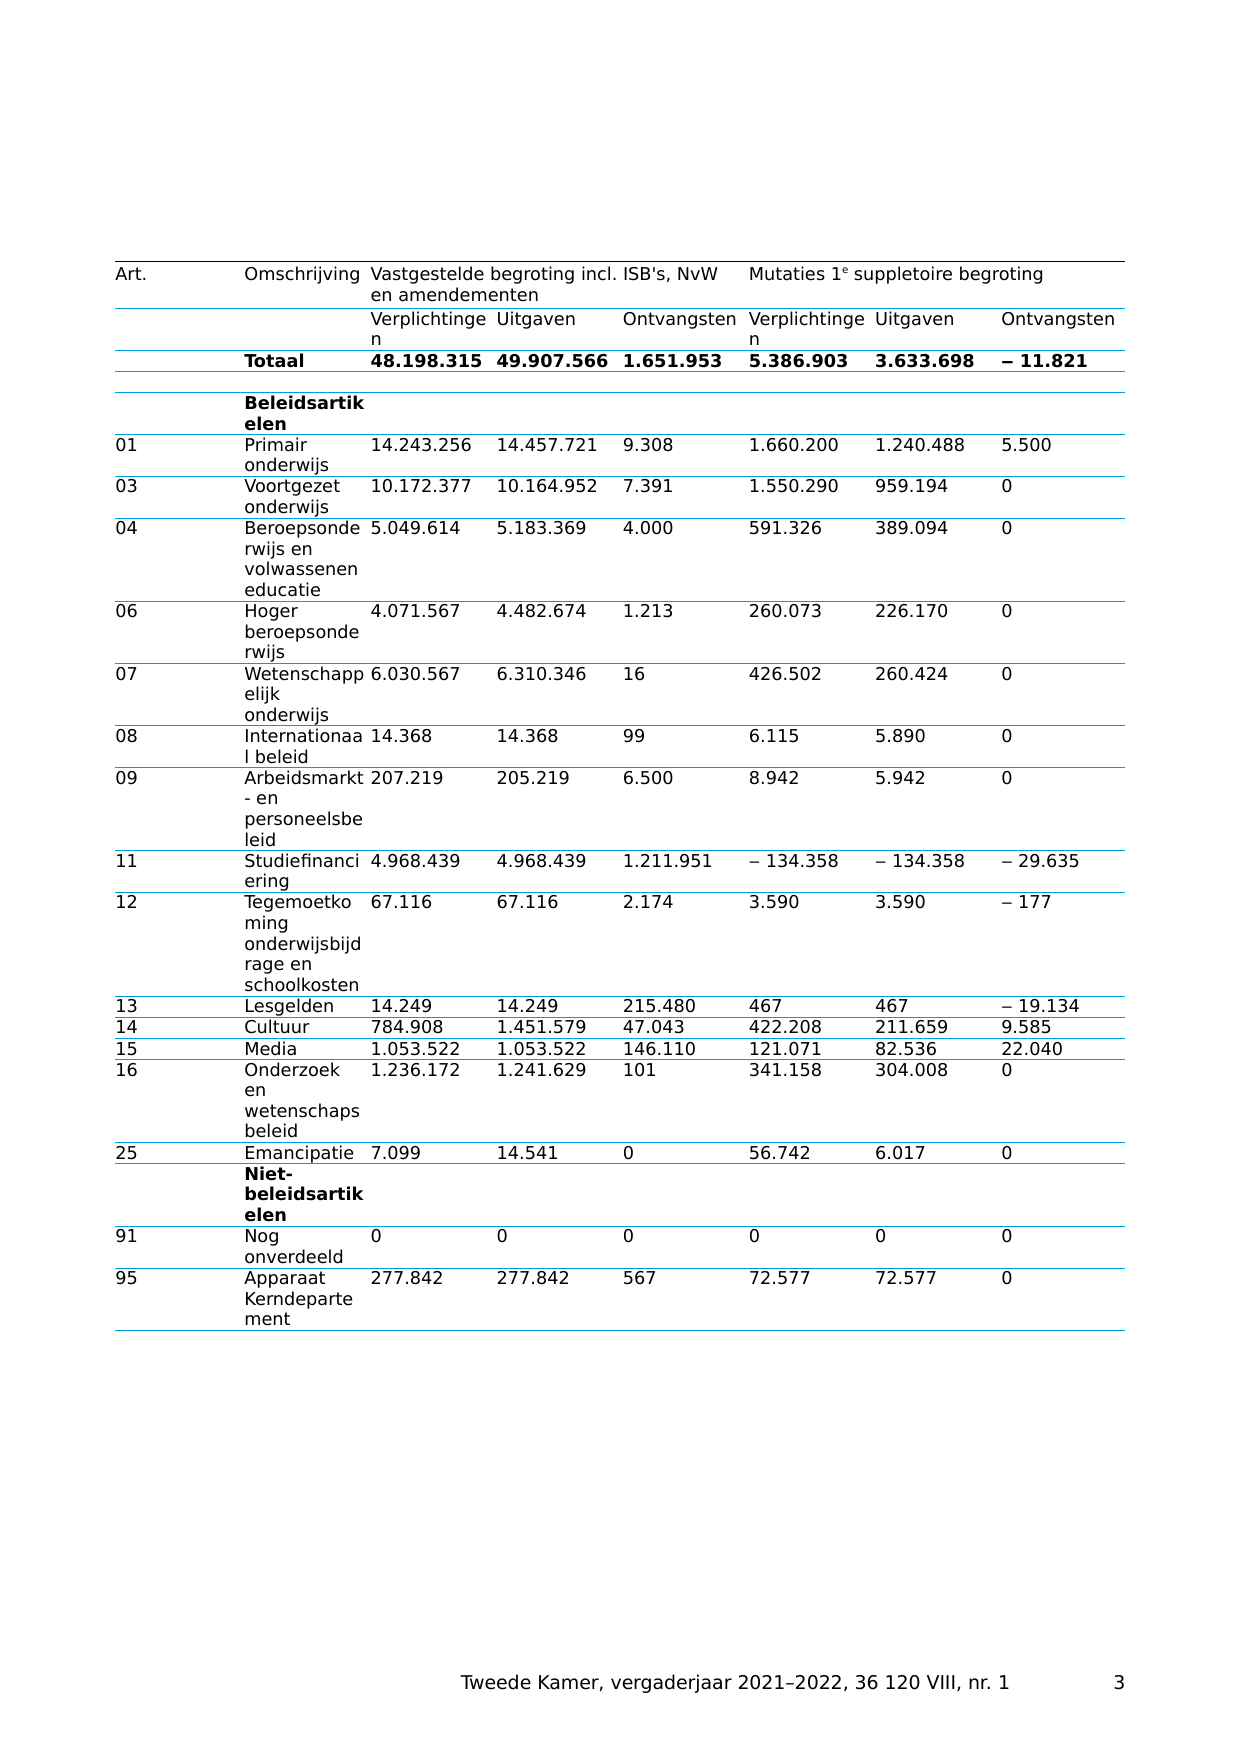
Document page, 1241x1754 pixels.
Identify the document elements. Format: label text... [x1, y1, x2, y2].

table_cell [494, 372, 620, 392]
table_cell [494, 1164, 620, 1226]
table_cell 7.099 [368, 1143, 493, 1163]
table_cell 101 [620, 1060, 746, 1142]
table_cell Verplichtingen [368, 309, 493, 350]
table_cell ‒ 134.358 [746, 851, 872, 892]
table_cell 67.116 [494, 893, 620, 996]
table_cell 14.249 [368, 997, 493, 1017]
table_cell 211.659 [872, 1018, 998, 1038]
table_cell [746, 393, 872, 434]
table_cell 15 [115, 1039, 241, 1059]
table_cell 04 [115, 519, 241, 601]
table_cell 5.049.614 [368, 519, 493, 601]
table_cell 8.942 [746, 768, 872, 850]
table_cell 121.071 [746, 1039, 872, 1059]
table_cell [115, 1164, 241, 1226]
table_cell [368, 372, 493, 392]
table_cell 0 [998, 477, 1125, 518]
table_cell Tegemoetkoming onderwijsbijdrage en schoolkosten [241, 893, 367, 996]
table_cell [746, 372, 872, 392]
table_cell 1.211.951 [620, 851, 746, 892]
table_cell 304.008 [872, 1060, 998, 1142]
table_cell 06 [115, 602, 241, 663]
table_cell Omschrijving [241, 262, 367, 308]
table_cell [998, 393, 1125, 434]
table_cell Mutaties 1e suppletoire begroting [746, 262, 1125, 308]
table_cell 14 [115, 1018, 241, 1038]
table_cell 0 [998, 1227, 1125, 1267]
table_cell 0 [998, 768, 1125, 850]
table_cell 0 [620, 1143, 746, 1163]
table_cell Vastgestelde begroting incl. ISB's, NvW en amendementen [368, 262, 746, 308]
table_cell 277.842 [368, 1269, 493, 1330]
table_cell ‒ 134.358 [872, 851, 998, 892]
table_cell 1.213 [620, 602, 746, 663]
table_cell 426.502 [746, 664, 872, 725]
table_cell 14.249 [494, 997, 620, 1017]
table_cell Verplichtingen [746, 309, 872, 350]
table_cell 1.451.579 [494, 1018, 620, 1038]
table_cell 0 [620, 1227, 746, 1267]
table_cell [368, 1164, 493, 1226]
table_cell 959.194 [872, 477, 998, 518]
table_cell 67.116 [368, 893, 493, 996]
table_cell 146.110 [620, 1039, 746, 1059]
table_cell ‒ 177 [998, 893, 1125, 996]
table_cell 4.968.439 [368, 851, 493, 892]
table_cell Studiefinanciering [241, 851, 367, 892]
table_cell 0 [746, 1227, 872, 1267]
table_cell 4.000 [620, 519, 746, 601]
table_cell 205.219 [494, 768, 620, 850]
table_cell Beroepsonderwijs en volwasseneneducatie [241, 519, 367, 601]
table_cell ‒ 29.635 [998, 851, 1125, 892]
table_cell [241, 309, 367, 350]
table_cell 6.030.567 [368, 664, 493, 725]
table_cell 3.633.698 [872, 351, 998, 371]
table_cell 1.053.522 [368, 1039, 493, 1059]
table_cell 215.480 [620, 997, 746, 1017]
table_cell Beleidsartikelen [241, 393, 367, 434]
table_cell [241, 372, 367, 392]
table_cell [368, 393, 493, 434]
table_cell Arbeidsmarkt- en personeelsbeleid [241, 768, 367, 850]
table_cell [620, 393, 746, 434]
table_cell Ontvangsten [998, 309, 1125, 350]
table_cell 82.536 [872, 1039, 998, 1059]
table_cell Wetenschappelijk onderwijs [241, 664, 367, 725]
table_cell Primair onderwijs [241, 435, 367, 476]
table_cell Niet-beleidsartikelen [241, 1164, 367, 1226]
table_cell 226.170 [872, 602, 998, 663]
table_cell 784.908 [368, 1018, 493, 1038]
table_cell [115, 393, 241, 434]
table_cell 0 [998, 602, 1125, 663]
table_cell 1.236.172 [368, 1060, 493, 1142]
table_cell [115, 351, 241, 371]
table_cell 09 [115, 768, 241, 850]
table_cell [872, 393, 998, 434]
table_cell 56.742 [746, 1143, 872, 1163]
table_cell 1.240.488 [872, 435, 998, 476]
table_cell 2.174 [620, 893, 746, 996]
table_cell ‒ 11.821 [998, 351, 1125, 371]
table_cell 1.651.953 [620, 351, 746, 371]
table_cell 0 [998, 726, 1125, 767]
table_cell 08 [115, 726, 241, 767]
table_cell 11 [115, 851, 241, 892]
table_cell 10.172.377 [368, 477, 493, 518]
table_cell [872, 1164, 998, 1226]
table_cell 5.500 [998, 435, 1125, 476]
table_cell [872, 372, 998, 392]
table_cell 0 [998, 1060, 1125, 1142]
table_cell 91 [115, 1227, 241, 1267]
table_cell 0 [368, 1227, 493, 1267]
table_cell 95 [115, 1269, 241, 1330]
table_cell Media [241, 1039, 367, 1059]
table_cell 1.241.629 [494, 1060, 620, 1142]
table_cell 6.310.346 [494, 664, 620, 725]
table_cell 5.183.369 [494, 519, 620, 601]
table_cell 6.500 [620, 768, 746, 850]
table_cell 389.094 [872, 519, 998, 601]
table_cell 22.040 [998, 1039, 1125, 1059]
table_header Tabel 1 Wijziging van de begrotingsstaat van het Ministerie van Onderwijs, Cultuur en Wetenschap voor het jaar 2022 (Eerste suppletoire begroting) (bedragen x €1.000) [115, 213, 1125, 261]
table_cell 99 [620, 726, 746, 767]
table_cell 0 [998, 519, 1125, 601]
table_cell 25 [115, 1143, 241, 1163]
table_cell 10.164.952 [494, 477, 620, 518]
table_cell 0 [998, 664, 1125, 725]
table_cell 6.017 [872, 1143, 998, 1163]
table_cell 14.368 [494, 726, 620, 767]
table_cell 12 [115, 893, 241, 996]
table_cell 01 [115, 435, 241, 476]
table_cell Apparaat Kerndepartement [241, 1269, 367, 1330]
table_cell 467 [746, 997, 872, 1017]
table_cell [115, 372, 241, 392]
table_cell Art. [115, 262, 241, 308]
table_cell Nog onverdeeld [241, 1227, 367, 1267]
table_cell 422.208 [746, 1018, 872, 1038]
table_cell [620, 1164, 746, 1226]
table_cell ‒ 19.134 [998, 997, 1125, 1017]
table_cell Internationaal beleid [241, 726, 367, 767]
table_cell 277.842 [494, 1269, 620, 1330]
table_cell 4.968.439 [494, 851, 620, 892]
table_cell [746, 1164, 872, 1226]
table_cell [998, 1164, 1125, 1226]
table_cell 9.308 [620, 435, 746, 476]
table_cell 0 [998, 1269, 1125, 1330]
table_cell 0 [872, 1227, 998, 1267]
table_cell Ontvangsten [620, 309, 746, 350]
table_cell 9.585 [998, 1018, 1125, 1038]
table_cell 341.158 [746, 1060, 872, 1142]
table_cell 14.541 [494, 1143, 620, 1163]
table_cell 5.942 [872, 768, 998, 850]
table_cell 14.457.721 [494, 435, 620, 476]
table_cell 72.577 [872, 1269, 998, 1330]
table_cell 14.243.256 [368, 435, 493, 476]
table_cell 207.219 [368, 768, 493, 850]
table_cell 4.071.567 [368, 602, 493, 663]
table_cell Emancipatie [241, 1143, 367, 1163]
table_cell 1.053.522 [494, 1039, 620, 1059]
table_cell 72.577 [746, 1269, 872, 1330]
table_cell 6.115 [746, 726, 872, 767]
table_cell 16 [620, 664, 746, 725]
table_cell [998, 372, 1125, 392]
table_cell 260.424 [872, 664, 998, 725]
table_cell 467 [872, 997, 998, 1017]
table_cell 4.482.674 [494, 602, 620, 663]
table_cell 49.907.566 [494, 351, 620, 371]
table_cell 47.043 [620, 1018, 746, 1038]
table_cell Hoger beroepsonderwijs [241, 602, 367, 663]
table_cell [620, 372, 746, 392]
table_cell 0 [998, 1143, 1125, 1163]
table_cell Uitgaven [494, 309, 620, 350]
table_cell 3.590 [746, 893, 872, 996]
table_cell 07 [115, 664, 241, 725]
table_cell Onderzoek en wetenschapsbeleid [241, 1060, 367, 1142]
table_cell 03 [115, 477, 241, 518]
table_cell 591.326 [746, 519, 872, 601]
table_cell 7.391 [620, 477, 746, 518]
table_cell Uitgaven [872, 309, 998, 350]
table_cell 0 [494, 1227, 620, 1267]
table_cell Cultuur [241, 1018, 367, 1038]
table_cell Totaal [241, 351, 367, 371]
table_cell 260.073 [746, 602, 872, 663]
table_cell 14.368 [368, 726, 493, 767]
table_cell 5.890 [872, 726, 998, 767]
table_cell 13 [115, 997, 241, 1017]
table_cell Lesgelden [241, 997, 367, 1017]
table_cell [115, 309, 241, 350]
table_cell 5.386.903 [746, 351, 872, 371]
table_cell 48.198.315 [368, 351, 493, 371]
table_cell 16 [115, 1060, 241, 1142]
table_cell 3.590 [872, 893, 998, 996]
table_cell 1.660.200 [746, 435, 872, 476]
table_cell [494, 393, 620, 434]
table_cell Voortgezet onderwijs [241, 477, 367, 518]
table_cell 567 [620, 1269, 746, 1330]
table_cell 1.550.290 [746, 477, 872, 518]
